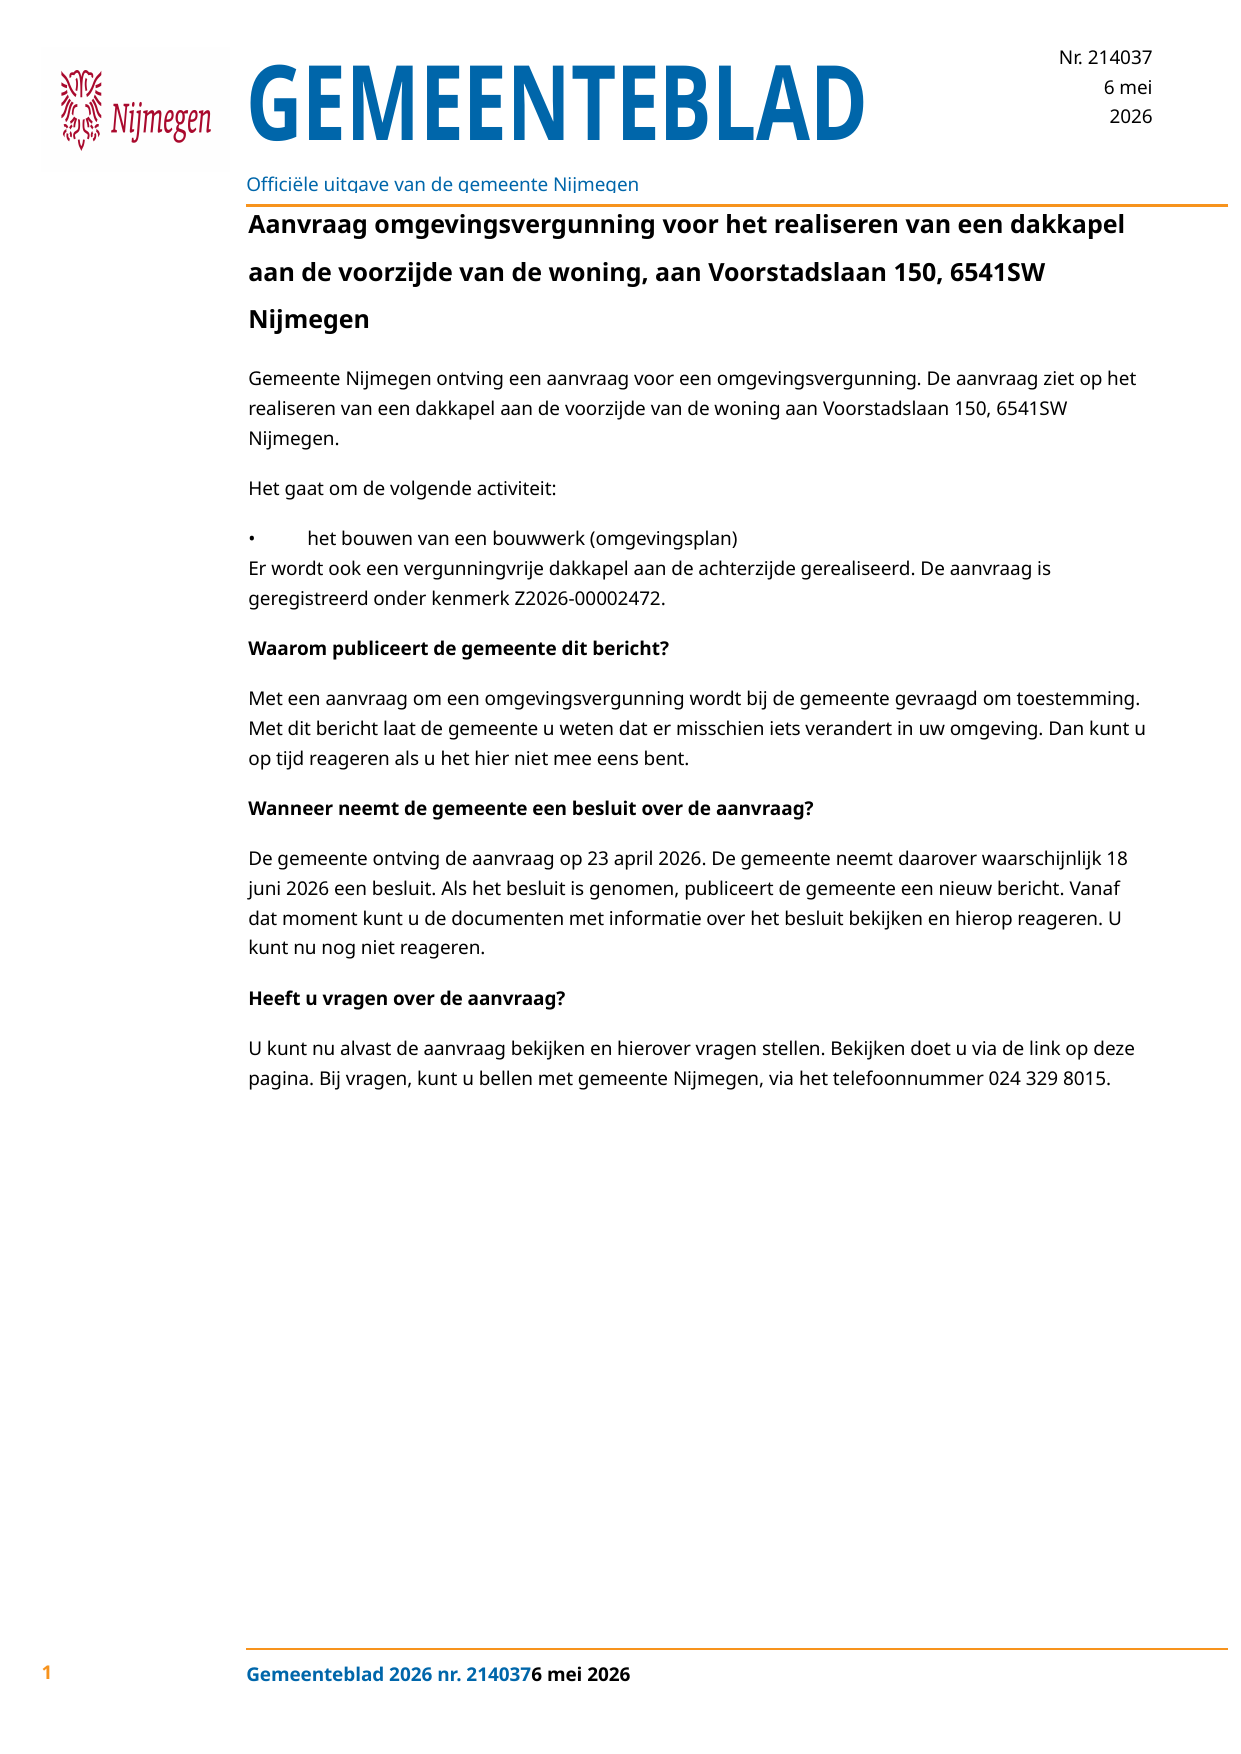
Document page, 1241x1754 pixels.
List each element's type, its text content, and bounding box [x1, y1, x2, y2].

text Heeft u vragen over de aanvraag? [248, 985, 1152, 1010]
list het bouwen van een bouwwerk (omgevingsplan) [248, 526, 1152, 551]
text Aanvraag omgevingsvergunning voor het realiseren van een dakkapel aan de voorzijde van de woning, aan Voorstadslaan 150, 6541SW Nijmegen [248, 207, 1152, 336]
text Wanneer neemt de gemeente een besluit over de aanvraag? [248, 795, 1152, 821]
text Er wordt ook een vergunningvrije dakkapel aan de achterzijde gerealiseerd. De aanvraag is geregistreerd onder kenmerk Z2026-00002472. [248, 555, 1152, 610]
text U kunt nu alvast de aanvraag bekijken en hierover vragen stellen. Bekijken doet u via de link op deze pagina. Bij vragen, kunt u bellen met gemeente Nijmegen, via het telefoonnummer 024 329 8015. [248, 1035, 1152, 1090]
text Waarom publiceert de gemeente dit bericht? [248, 635, 1152, 661]
text De gemeente ontving de aanvraag op 23 april 2026. De gemeente neemt daarover waarschijnlijk 18 juni 2026 een besluit. Als het besluit is genomen, publiceert de gemeente een nieuw bericht. Vanaf dat moment kunt u de documenten met informatie over het besluit bekijken en hierop reageren. U kunt nu nog niet reageren. [248, 846, 1152, 960]
text Gemeente Nijmegen ontving een aanvraag voor een omgevingsvergunning. De aanvraag ziet op het realiseren van een dakkapel aan de voorzijde van de woning aan Voorstadslaan 150, 6541SW Nijmegen. [248, 366, 1152, 450]
picture [41, 47, 231, 172]
text Met een aanvraag om een omgevingsvergunning wordt bij de gemeente gevraagd om toestemming. Met dit bericht laat de gemeente u weten dat er misschien iets verandert in uw omgeving. Dan kunt u op tijd reageren als u het hier niet mee eens bent. [248, 686, 1152, 770]
text Het gaat om de volgende activiteit: [248, 475, 1152, 501]
